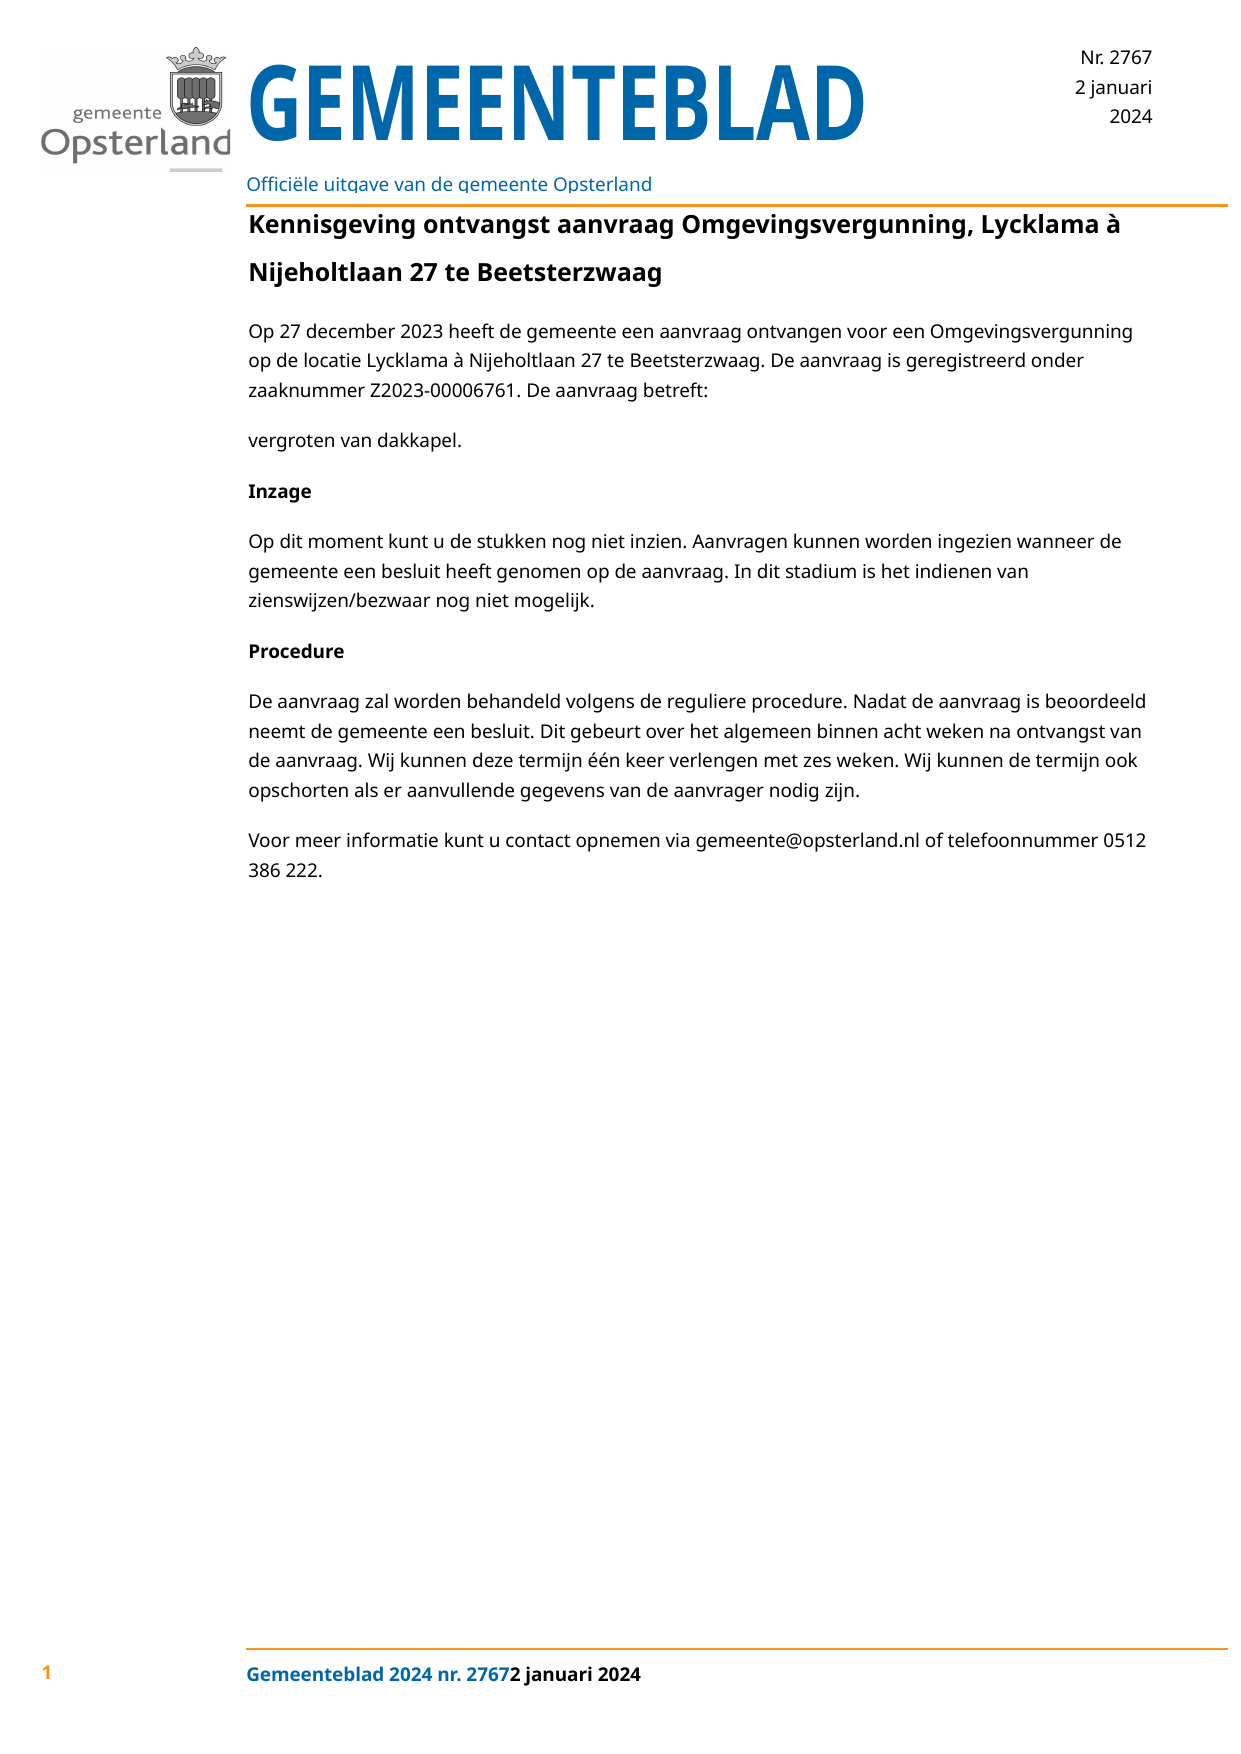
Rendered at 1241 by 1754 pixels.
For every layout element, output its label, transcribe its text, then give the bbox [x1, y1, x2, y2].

text Voor meer informatie kunt u contact opnemen via gemeente@opsterland.nl of telefoonnummer 0512 386 222. [248, 827, 1152, 883]
text vergroten van dakkapel. [248, 427, 1152, 453]
text Op dit moment kunt u de stukken nog niet inzien. Aanvragen kunnen worden ingezien wanneer de gemeente een besluit heeft genomen op de aanvraag. In dit stadium is het indienen van zienswijzen/bezwaar nog niet mogelijk. [248, 528, 1152, 613]
text Op 27 december 2023 heeft de gemeente een aanvraag ontvangen voor een Omgevingsvergunning op de locatie Lycklama à Nijeholtlaan 27 te Beetsterzwaag. De aanvraag is geregistreerd onder zaaknummer Z2023-00006761. De aanvraag betreft: [248, 318, 1152, 403]
text Kennisgeving ontvangst aanvraag Omgevingsvergunning, Lycklama à Nijeholtlaan 27 te Beetsterzwaag [248, 207, 1152, 288]
text Inzage [248, 478, 1152, 504]
picture [41, 47, 231, 172]
text De aanvraag zal worden behandeld volgens de reguliere procedure. Nadat de aanvraag is beoordeeld neemt de gemeente een besluit. Dit gebeurt over het algemeen binnen acht weken na ontvangst van de aanvraag. Wij kunnen deze termijn één keer verlengen met zes weken. Wij kunnen de termijn ook opschorten als er aanvullende gegevens van de aanvrager nodig zijn. [248, 688, 1152, 803]
text Procedure [248, 638, 1152, 664]
